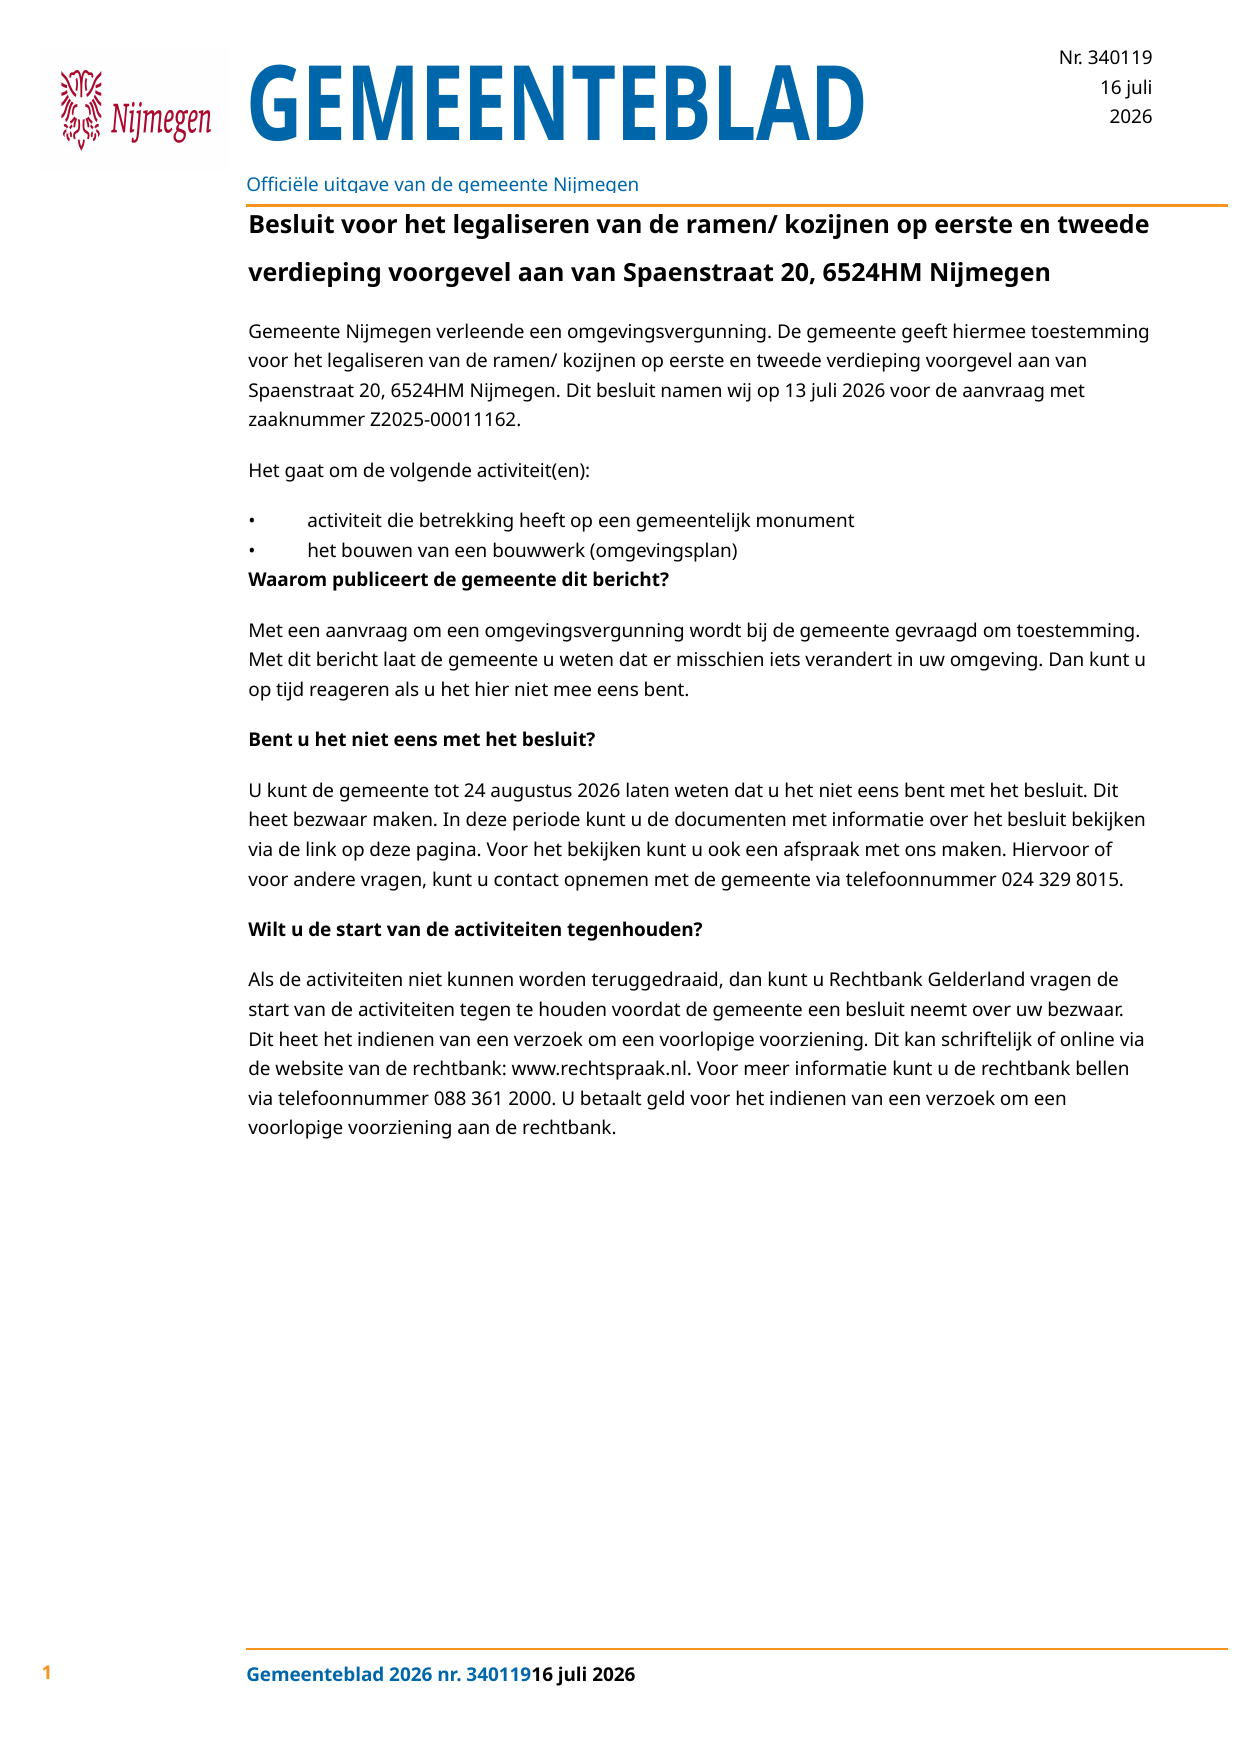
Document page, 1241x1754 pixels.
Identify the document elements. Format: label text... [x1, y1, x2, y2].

text Bent u het niet eens met het besluit? [248, 727, 1152, 752]
picture [41, 47, 231, 172]
list het bouwen van een bouwwerk (omgevingsplan) [248, 537, 1152, 563]
text Waarom publiceert de gemeente dit bericht? [248, 567, 1152, 592]
text Wilt u de start van de activiteiten tegenhouden? [248, 916, 1152, 942]
text Met een aanvraag om een omgevingsvergunning wordt bij de gemeente gevraagd om toestemming. Met dit bericht laat de gemeente u weten dat er misschien iets verandert in uw omgeving. Dan kunt u op tijd reageren als u het hier niet mee eens bent. [248, 617, 1152, 702]
list activiteit die betrekking heeft op een gemeentelijk monument [248, 507, 1152, 533]
text Gemeente Nijmegen verleende een omgevingsvergunning. De gemeente geeft hiermee toestemming voor het legaliseren van de ramen/ kozijnen op eerste en tweede verdieping voorgevel aan van Spaenstraat 20, 6524HM Nijmegen. Dit besluit namen wij op 13 juli 2026 voor de aanvraag met zaaknummer Z2025-00011162. [248, 318, 1152, 432]
text Besluit voor het legaliseren van de ramen/ kozijnen op eerste en tweede verdieping voorgevel aan van Spaenstraat 20, 6524HM Nijmegen [248, 207, 1152, 288]
text U kunt de gemeente tot 24 augustus 2026 laten weten dat u het niet eens bent met het besluit. Dit heet bezwaar maken. In deze periode kunt u de documenten met informatie over het besluit bekijken via de link op deze pagina. Voor het bekijken kunt u ook een afspraak met ons maken. Hiervoor of voor andere vragen, kunt u contact opnemen met de gemeente via telefoonnummer 024 329 8015. [248, 777, 1152, 892]
text Als de activiteiten niet kunnen worden teruggedraaid, dan kunt u Rechtbank Gelderland vragen de start van de activiteiten tegen te houden voordat de gemeente een besluit neemt over uw bezwaar. Dit heet het indienen van een verzoek om een voorlopige voorziening. Dit kan schriftelijk of online via de website van de rechtbank: www.rechtspraak.nl. Voor meer informatie kunt u de rechtbank bellen via telefoonnummer 088 361 2000. U betaalt geld voor het indienen van een verzoek om een voorlopige voorziening aan de rechtbank. [248, 967, 1152, 1140]
text Het gaat om de volgende activiteit(en): [248, 457, 1152, 483]
